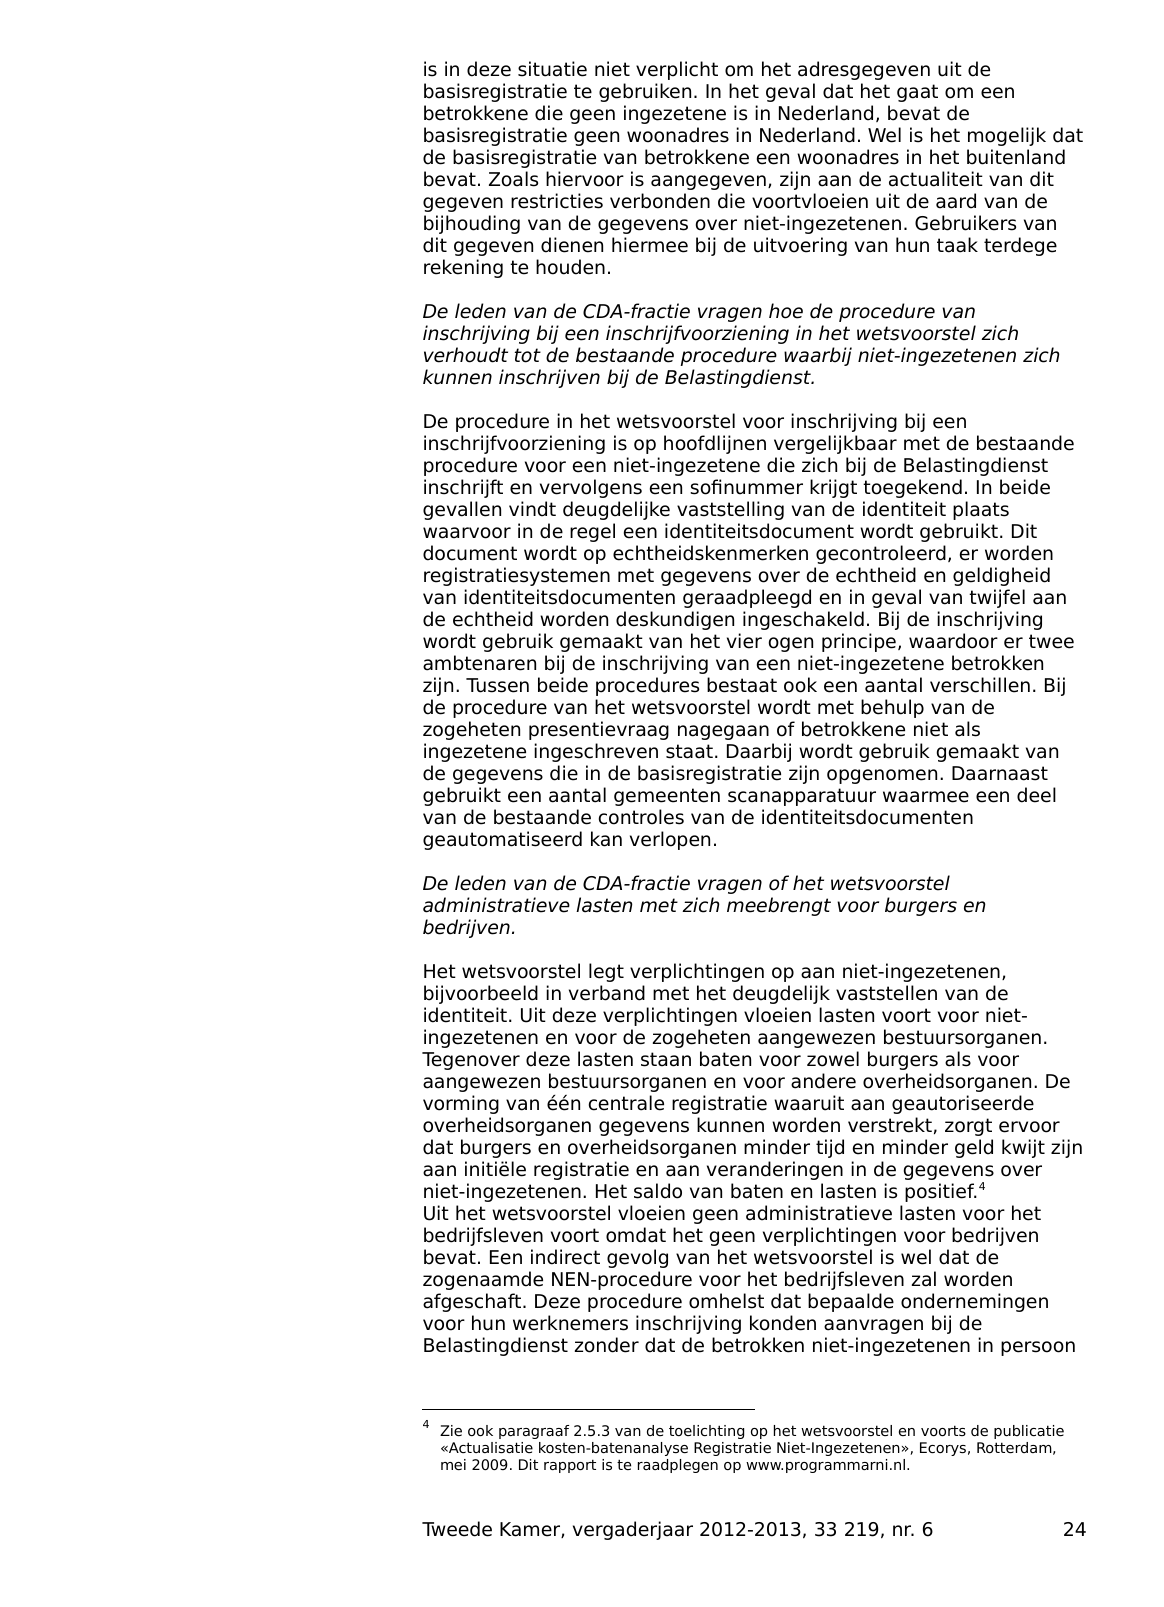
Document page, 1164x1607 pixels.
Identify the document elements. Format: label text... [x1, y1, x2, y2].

text Het wetsvoorstel legt verplichtingen op aan niet-ingezetenen, bijvoorbeeld in verband met het deugdelijk vaststellen van de identiteit. Uit deze verplichtingen vloeien lasten voort voor niet-ingezetenen en voor de zogeheten aangewezen bestuursorganen. Tegenover deze lasten staan baten voor zowel burgers als voor aangewezen bestuursorganen en voor andere overheidsorganen. De vorming van één centrale registratie waaruit aan geautoriseerde overheidsorganen gegevens kunnen worden verstrekt, zorgt ervoor dat burgers en overheidsorganen minder tijd en minder geld kwijt zijn aan initiële registratie en aan veranderingen in de gegevens over niet-ingezetenen. Het saldo van baten en lasten is positief. [422, 961, 1087, 1203]
text De leden van de CDA-fractie vragen of het wetsvoorstel administratieve lasten met zich meebrengt voor burgers en bedrijven. [422, 873, 1087, 939]
text is in deze situatie niet verplicht om het adresgegeven uit de basisregistratie te gebruiken. In het geval dat het gaat om een betrokkene die geen ingezetene is in Nederland, bevat de basisregistratie geen woonadres in Nederland. Wel is het mogelijk dat de basisregistratie van betrokkene een woonadres in het buitenland bevat. Zoals hiervoor is aangegeven, zijn aan de actualiteit van dit gegeven restricties verbonden die voortvloeien uit de aard van de bijhouding van de gegevens over niet-ingezetenen. Gebruikers van dit gegeven dienen hiermee bij de uitvoering van hun taak terdege rekening te houden. [422, 59, 1087, 279]
text De procedure in het wetsvoorstel voor inschrijving bij een inschrijfvoorziening is op hoofdlijnen vergelijkbaar met de bestaande procedure voor een niet-ingezetene die zich bij de Belastingdienst inschrijft en vervolgens een sofinummer krijgt toegekend. In beide gevallen vindt deugdelijke vaststelling van de identiteit plaats waarvoor in de regel een identiteitsdocument wordt gebruikt. Dit document wordt op echtheidskenmerken gecontroleerd, er worden registratiesystemen met gegevens over de echtheid en geldigheid van identiteitsdocumenten geraadpleegd en in geval van twijfel aan de echtheid worden deskundigen ingeschakeld. Bij de inschrijving wordt gebruik gemaakt van het vier ogen principe, waardoor er twee ambtenaren bij de inschrijving van een niet-ingezetene betrokken zijn. Tussen beide procedures bestaat ook een aantal verschillen. Bij de procedure van het wetsvoorstel wordt met behulp van de zogeheten presentievraag nagegaan of betrokkene niet als ingezetene ingeschreven staat. Daarbij wordt gebruik gemaakt van de gegevens die in de basisregistratie zijn opgenomen. Daarnaast gebruikt een aantal gemeenten scanapparatuur waarmee een deel van de bestaande controles van de identiteitsdocumenten geautomatiseerd kan verlopen. [422, 411, 1087, 851]
text Zie ook paragraaf 2.5.3 van de toelichting op het wetsvoorstel en voorts de publicatie «Actualisatie kosten-batenanalyse Registratie Niet-Ingezetenen», Ecorys, Rotterdam, mei 2009. Dit rapport is te raadplegen op www.programmarni.nl. [422, 1418, 1087, 1474]
text De leden van de CDA-fractie vragen hoe de procedure van inschrijving bij een inschrijfvoorziening in het wetsvoorstel zich verhoudt tot de bestaande procedure waarbij niet-ingezetenen zich kunnen inschrijven bij de Belastingdienst. [422, 301, 1087, 389]
text Uit het wetsvoorstel vloeien geen administratieve lasten voor het bedrijfsleven voort omdat het geen verplichtingen voor bedrijven bevat. Een indirect gevolg van het wetsvoorstel is wel dat de zogenaamde NEN-procedure voor het bedrijfsleven zal worden afgeschaft. Deze procedure omhelst dat bepaalde ondernemingen voor hun werknemers inschrijving konden aanvragen bij de Belastingdienst zonder dat de betrokken niet-ingezetenen in persoon [422, 1203, 1087, 1357]
